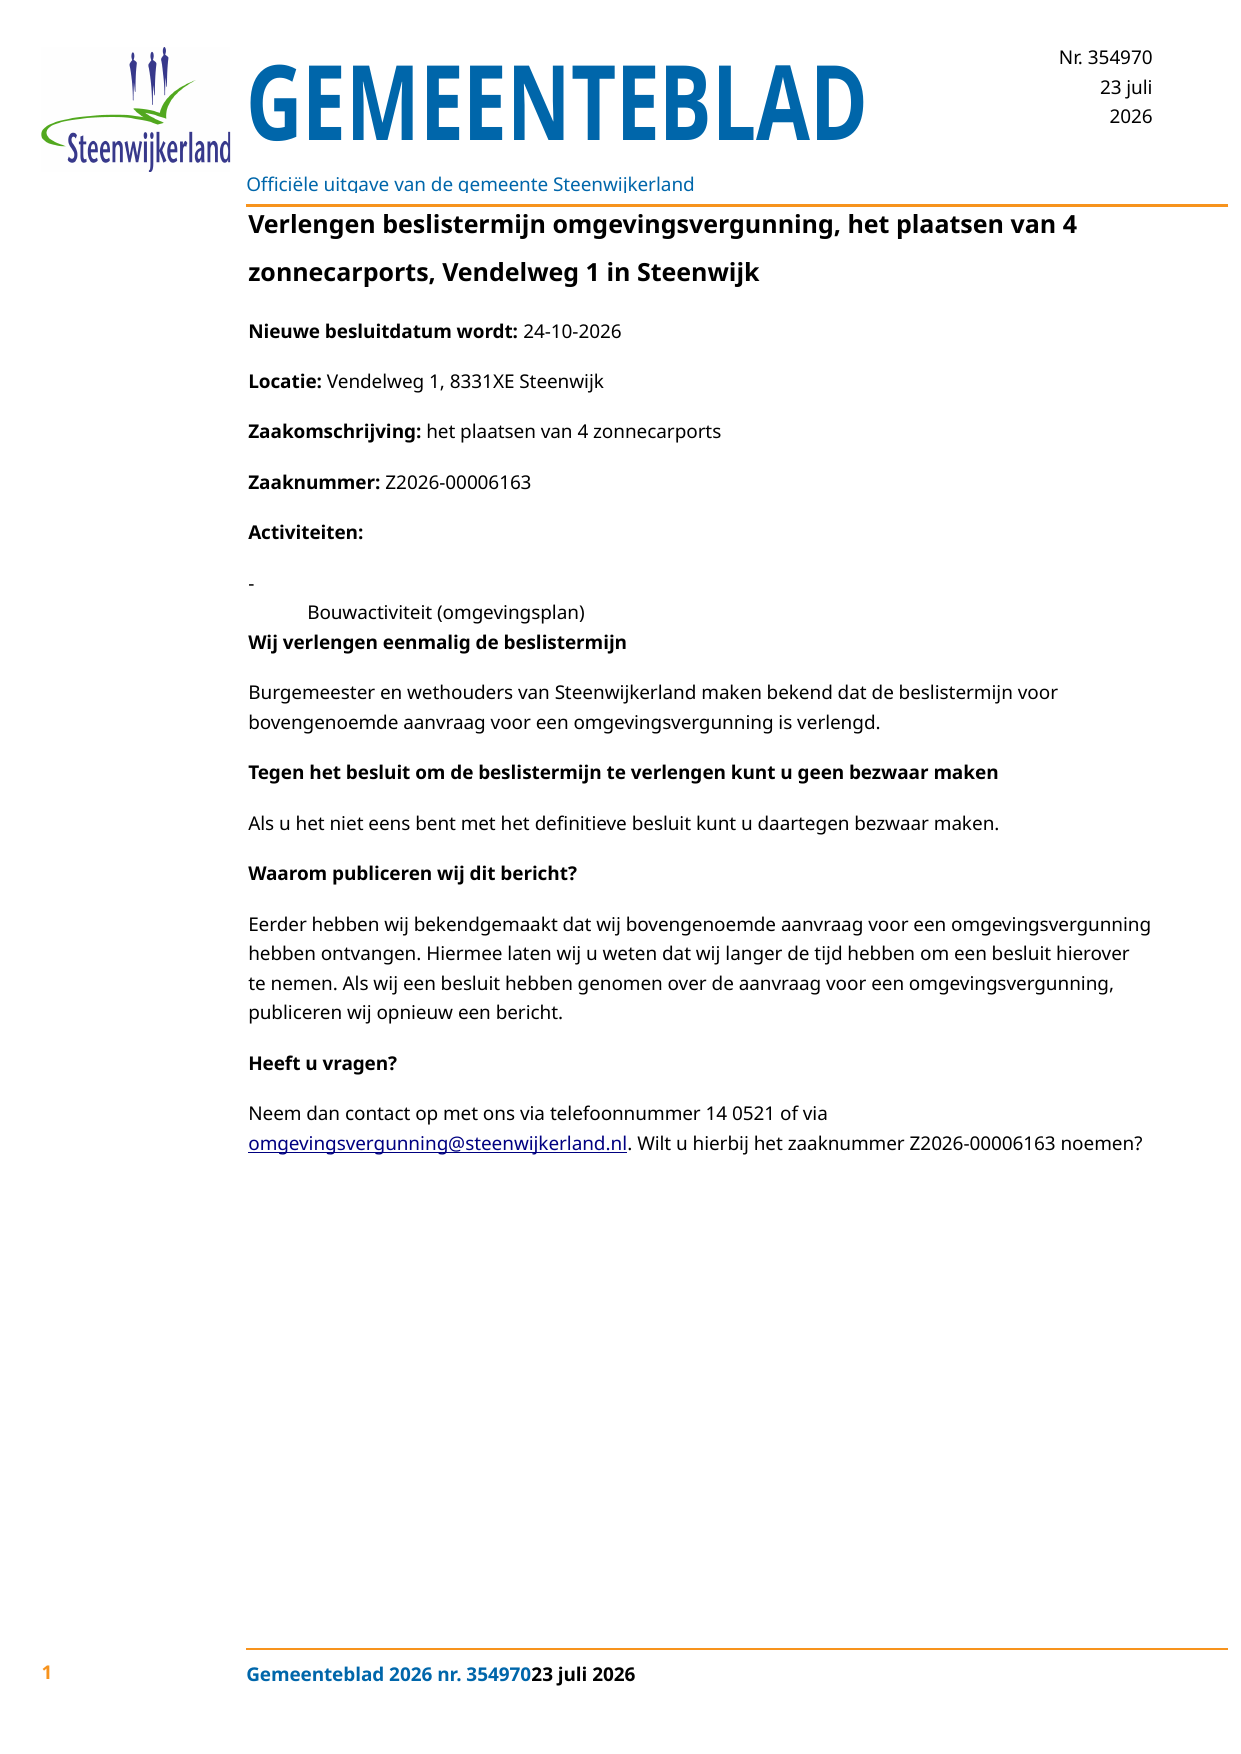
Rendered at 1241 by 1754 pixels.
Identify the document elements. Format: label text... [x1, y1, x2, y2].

text Waarom publiceren wij dit bericht? [248, 860, 1152, 886]
text Eerder hebben wij bekendgemaakt dat wij bovengenoemde aanvraag voor een omgevingsvergunning hebben ontvangen. Hiermee laten wij u weten dat wij langer de tijd hebben om een besluit hierover te nemen. Als wij een besluit hebben genomen over de aanvraag voor een omgevingsvergunning, publiceren wij opnieuw een bericht. [248, 911, 1152, 1025]
list Bouwactiviteit (omgevingsplan) [248, 599, 1152, 625]
text Wij verlengen eenmalig de beslistermijn [248, 629, 1152, 655]
text Heeft u vragen? [248, 1050, 1152, 1076]
text Tegen het besluit om de beslistermijn te verlengen kunt u geen bezwaar maken [248, 759, 1152, 785]
text Locatie: Vendelweg 1, 8331XE Steenwijk [248, 368, 1152, 394]
text Neem dan contact op met ons via telefoonnummer 14 0521 of via omgevingsvergunning@steenwijkerland.nl. Wilt u hierbij het zaaknummer Z2026-00006163 noemen? [248, 1100, 1152, 1156]
picture [41, 47, 231, 172]
text Zaaknummer: Z2026-00006163 [248, 469, 1152, 495]
text Activiteiten: [248, 519, 1152, 545]
text Zaakomschrijving: het plaatsen van 4 zonnecarports [248, 419, 1152, 444]
text Burgemeester en wethouders van Steenwijkerland maken bekend dat de beslistermijn voor bovengenoemde aanvraag voor een omgevingsvergunning is verlengd. [248, 679, 1152, 735]
text Nieuwe besluitdatum wordt: 24-10-2026 [248, 318, 1152, 344]
text Verlengen beslistermijn omgevingsvergunning, het plaatsen van 4 zonnecarports, Vendelweg 1 in Steenwijk [248, 207, 1152, 288]
text Als u het niet eens bent met het definitieve besluit kunt u daartegen bezwaar maken. [248, 810, 1152, 836]
